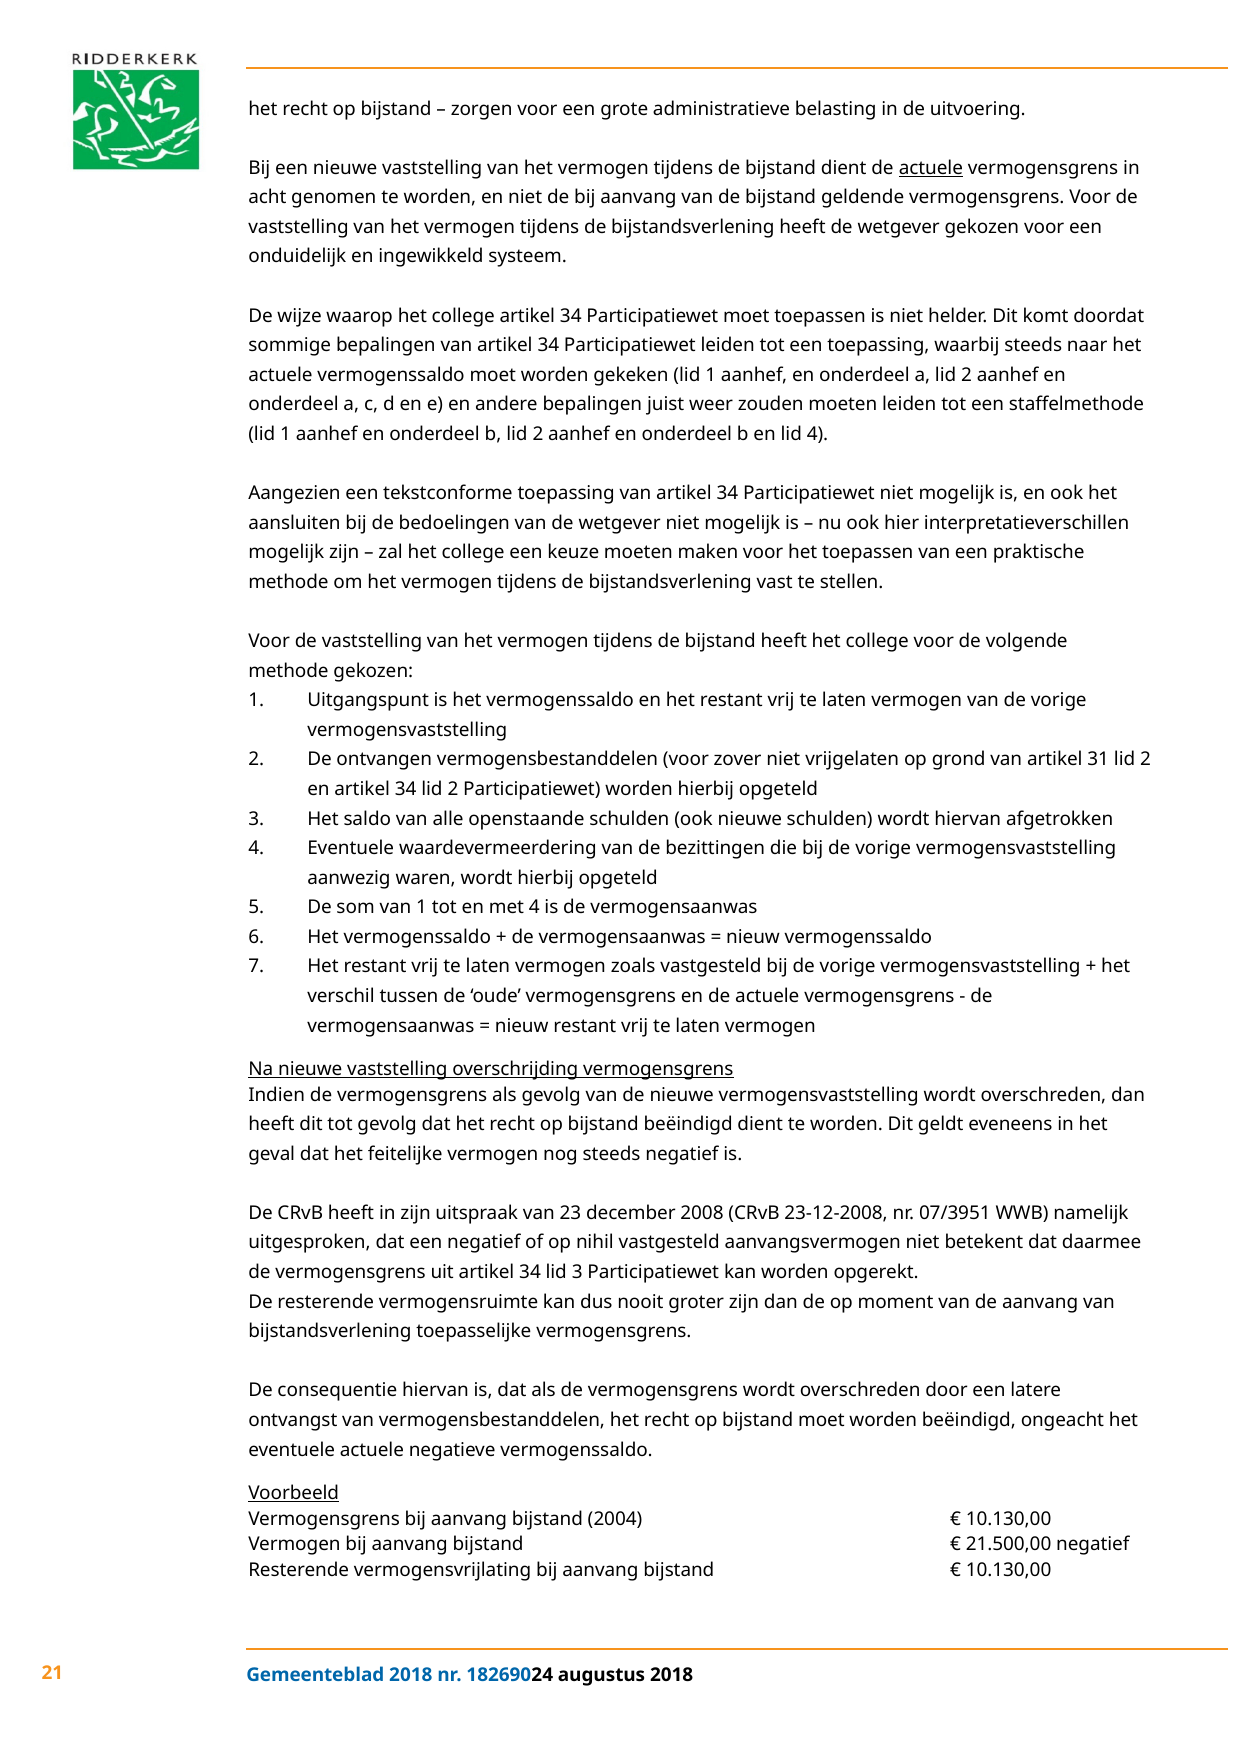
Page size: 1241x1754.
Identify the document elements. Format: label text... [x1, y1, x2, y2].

list Het saldo van alle openstaande schulden (ook nieuwe schulden) wordt hiervan afgetrokken [248, 805, 1152, 831]
list Het vermogenssaldo + de vermogensaanwas = nieuw vermogenssaldo [248, 923, 1152, 949]
table_header Vermogensgrens bij aanvang bijstand (2004) [248, 1505, 950, 1530]
text Voor de vaststelling van het vermogen tijdens de bijstand heeft het college voor de volgende methode gekozen: [248, 627, 1152, 683]
picture [41, 47, 231, 172]
text Indien de vermogensgrens als gevolg van de nieuwe vermogensvaststelling wordt overschreden, dan heeft dit tot gevolg dat het recht op bijstand beëindigd dient te worden. Dit geldt eveneens in het geval dat het feitelijke vermogen nog steeds negatief is. [248, 1081, 1152, 1166]
list Eventuele waardevermeerdering van de bezittingen die bij de vorige vermogensvaststelling aanwezig waren, wordt hierbij opgeteld [248, 834, 1152, 890]
text De consequentie hiervan is, dat als de vermogensgrens wordt overschreden door een latere ontvangst van vermogensbestanddelen, het recht op bijstand moet worden beëindigd, ongeacht het eventuele actuele negatieve vermogenssaldo. [248, 1377, 1152, 1461]
text Na nieuwe vaststelling overschrijding vermogensgrens [248, 1055, 1152, 1081]
list De ontvangen vermogensbestanddelen (voor zover niet vrijgelaten op grond van artikel 31 lid 2 en artikel 34 lid 2 Participatiewet) worden hierbij opgeteld [248, 746, 1152, 801]
text De CRvB heeft in zijn uitspraak van 23 december 2008 (CRvB 23-12-2008, nr. 07/3951 WWB) namelijk uitgesproken, dat een negatief of op nihil vastgesteld aanvangsvermogen niet betekent dat daarmee de vermogensgrens uit artikel 34 lid 3 Participatiewet kan worden opgerekt. [248, 1199, 1152, 1284]
table_cell € 10.130,00 [950, 1556, 1152, 1582]
table_header € 10.130,00 [950, 1505, 1152, 1530]
text Voorbeeld [248, 1479, 1152, 1504]
table_cell € 21.500,00 negatief [950, 1530, 1152, 1556]
text De wijze waarop het college artikel 34 Participatiewet moet toepassen is niet helder. Dit komt doordat sommige bepalingen van artikel 34 Participatiewet leiden tot een toepassing, waarbij steeds naar het actuele vermogenssaldo moet worden gekeken (lid 1 aanhef, en onderdeel a, lid 2 aanhef en onderdeel a, c, d en e) en andere bepalingen juist weer zouden moeten leiden tot een staffelmethode (lid 1 aanhef en onderdeel b, lid 2 aanhef en onderdeel b en lid 4). [248, 302, 1152, 446]
list Uitgangspunt is het vermogenssaldo en het restant vrij te laten vermogen van de vorige vermogensvaststelling [248, 686, 1152, 742]
text De resterende vermogensruimte kan dus nooit groter zijn dan de op moment van de aanvang van bijstandsverlening toepasselijke vermogensgrens. [248, 1288, 1152, 1343]
text Aangezien een tekstconforme toepassing van artikel 34 Participatiewet niet mogelijk is, en ook het aansluiten bij de bedoelingen van de wetgever niet mogelijk is – nu ook hier interpretatieverschillen mogelijk zijn – zal het college een keuze moeten maken voor het toepassen van een praktische methode om het vermogen tijdens de bijstandsverlening vast te stellen. [248, 479, 1152, 594]
text het recht op bijstand – zorgen voor een grote administratieve belasting in de uitvoering. [248, 95, 1152, 121]
text Bij een nieuwe vaststelling van het vermogen tijdens de bijstand dient de actuele vermogensgrens in acht genomen te worden, en niet de bij aanvang van de bijstand geldende vermogensgrens. Voor de vaststelling van het vermogen tijdens de bijstandsverlening heeft de wetgever gekozen voor een onduidelijk en ingewikkeld systeem. [248, 154, 1152, 268]
list De som van 1 tot en met 4 is de vermogensaanwas [248, 893, 1152, 919]
list Het restant vrij te laten vermogen zoals vastgesteld bij de vorige vermogensvaststelling + het verschil tussen de ‘oude’ vermogensgrens en de actuele vermogensgrens - de vermogensaanwas = nieuw restant vrij te laten vermogen [248, 953, 1152, 1038]
table_cell Vermogen bij aanvang bijstand [248, 1530, 950, 1556]
table_cell Resterende vermogensvrijlating bij aanvang bijstand [248, 1556, 950, 1582]
